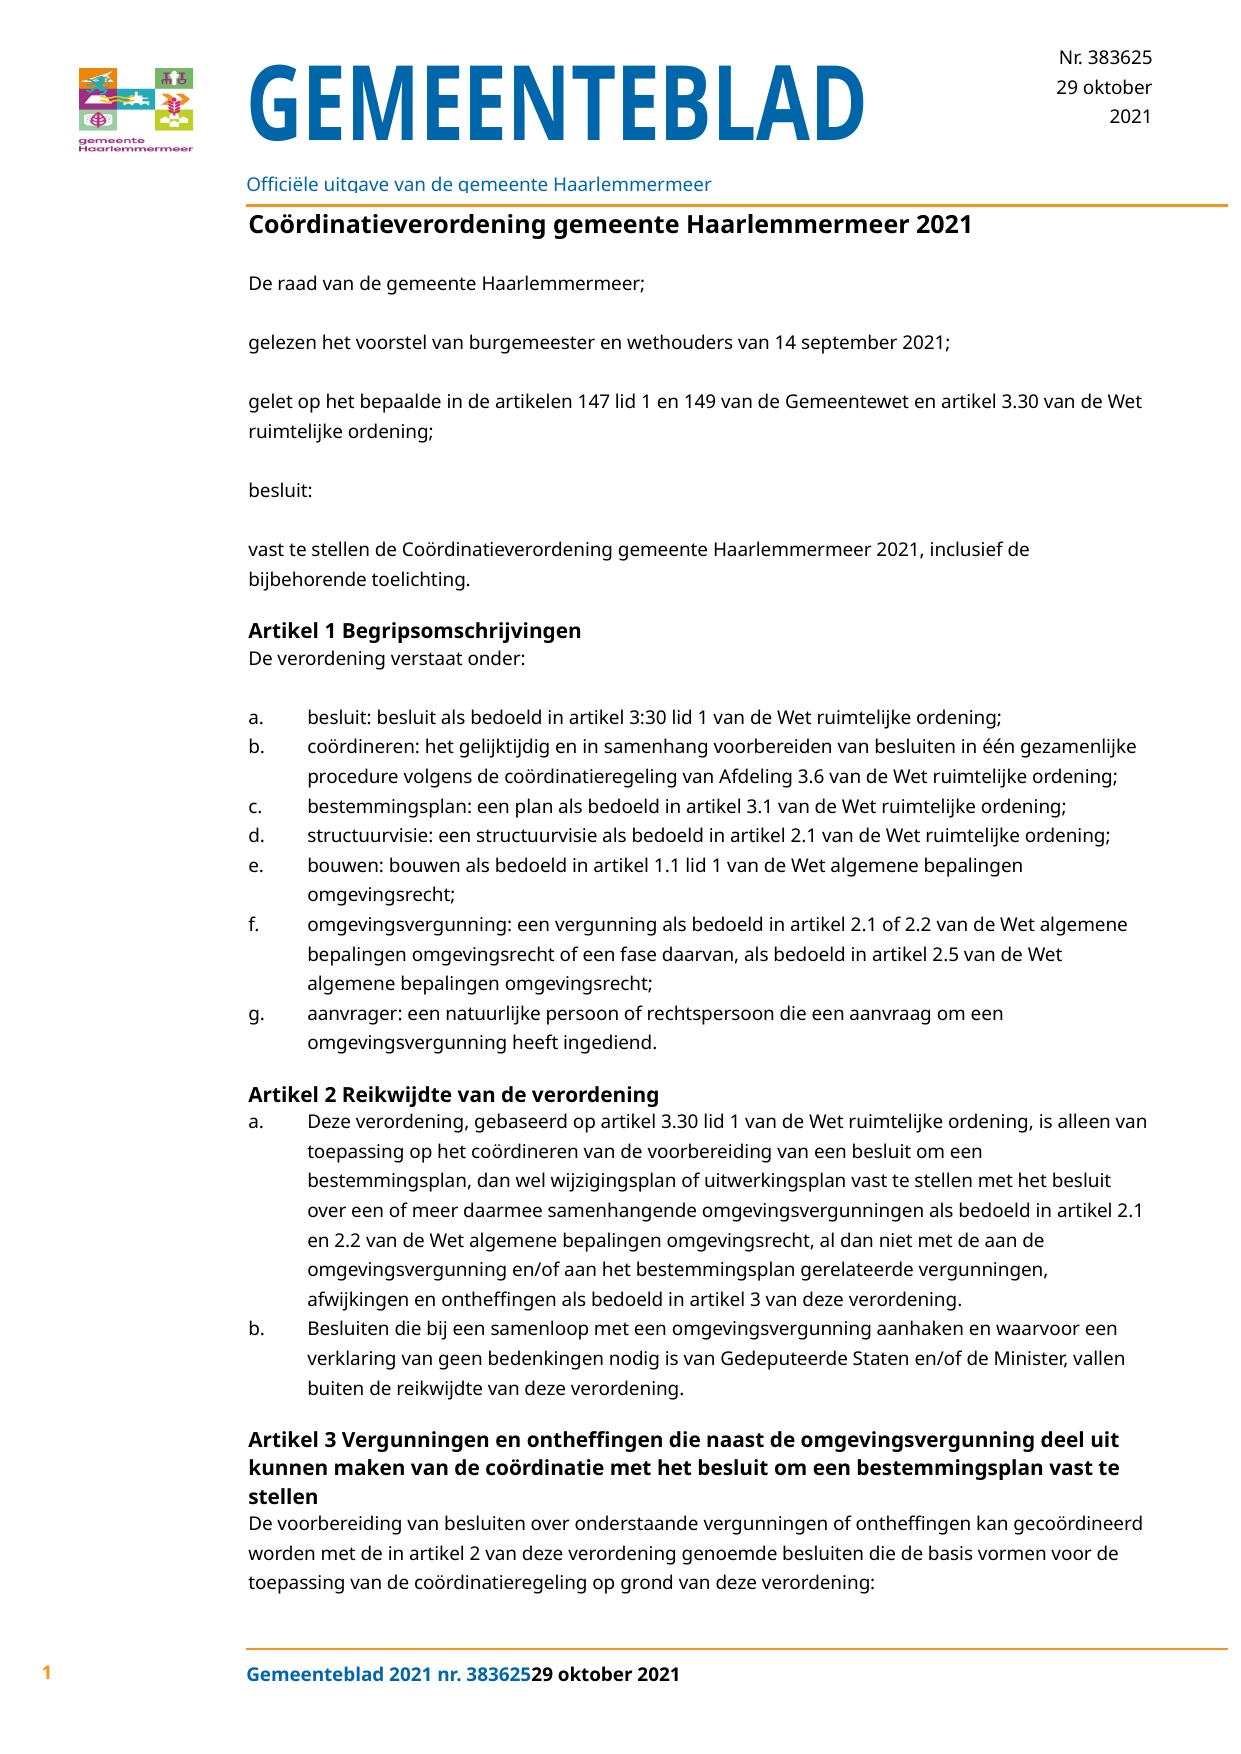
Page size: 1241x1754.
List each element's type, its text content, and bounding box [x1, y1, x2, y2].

list aanvrager: een natuurlijke persoon of rechtspersoon die een aanvraag om een omgevingsvergunning heeft ingediend. [248, 1000, 1152, 1055]
list bouwen: bouwen als bedoeld in artikel 1.1 lid 1 van de Wet algemene bepalingen omgevingsrecht; [248, 852, 1152, 907]
list omgevingsvergunning: een vergunning als bedoeld in artikel 2.1 of 2.2 van de Wet algemene bepalingen omgevingsrecht of een fase daarvan, als bedoeld in artikel 2.5 van de Wet algemene bepalingen omgevingsrecht; [248, 911, 1152, 996]
text De voorbereiding van besluiten over onderstaande vergunningen of ontheffingen kan gecoördineerd worden met de in artikel 2 van deze verordening genoemde besluiten die de basis vormen voor de toepassing van de coördinatieregeling op grond van deze verordening: [248, 1510, 1152, 1595]
list bestemmingsplan: een plan als bedoeld in artikel 3.1 van de Wet ruimtelijke ordening; [248, 793, 1152, 819]
text De verordening verstaat onder: [248, 645, 1152, 671]
list Besluiten die bij een samenloop met een omgevingsvergunning aanhaken en waarvoor een verklaring van geen bedenkingen nodig is van Gedeputeerde Staten en/of de Minister, vallen buiten de reikwijdte van deze verordening. [248, 1316, 1152, 1400]
text De raad van de gemeente Haarlemmermeer; [248, 270, 1152, 296]
picture [41, 47, 231, 172]
text gelezen het voorstel van burgemeester en wethouders van 14 september 2021; [248, 329, 1152, 355]
text vast te stellen de Coördinatieverordening gemeente Haarlemmermeer 2021, inclusief de bijbehorende toelichting. [248, 537, 1152, 592]
list besluit: besluit als bedoeld in artikel 3:30 lid 1 van de Wet ruimtelijke ordening; [248, 704, 1152, 730]
list structuurvisie: een structuurvisie als bedoeld in artikel 2.1 van de Wet ruimtelijke ordening; [248, 822, 1152, 848]
list coördineren: het gelijktijdig en in samenhang voorbereiden van besluiten in één gezamenlijke procedure volgens de coördinatieregeling van Afdeling 3.6 van de Wet ruimtelijke ordening; [248, 734, 1152, 789]
list Deze verordening, gebaseerd op artikel 3.30 lid 1 van de Wet ruimtelijke ordening, is alleen van toepassing op het coördineren van de voorbereiding van een besluit om een bestemmingsplan, dan wel wijzigingsplan of uitwerkingsplan vast te stellen met het besluit over een of meer daarmee samenhangende omgevingsvergunningen als bedoeld in artikel 2.1 en 2.2 van de Wet algemene bepalingen omgevingsrecht, al dan niet met de aan de omgevingsvergunning en/of aan het bestemmingsplan gerelateerde vergunningen, afwijkingen en ontheffingen als bedoeld in artikel 3 van deze verordening. [248, 1108, 1152, 1312]
text besluit: [248, 477, 1152, 503]
text Artikel 3 Vergunningen en ontheffingen die naast de omgevingsvergunning deel uit kunnen maken van de coördinatie met het besluit om een bestemmingsplan vast te stellen [248, 1425, 1152, 1510]
text Artikel 1 Begripsomschrijvingen [248, 617, 1152, 645]
text Coördinatieverordening gemeente Haarlemmermeer 2021 [248, 207, 1152, 241]
text gelet op het bepaalde in de artikelen 147 lid 1 en 149 van de Gemeentewet en artikel 3.30 van de Wet ruimtelijke ordening; [248, 389, 1152, 444]
text Artikel 2 Reikwijdte van de verordening [248, 1080, 1152, 1108]
